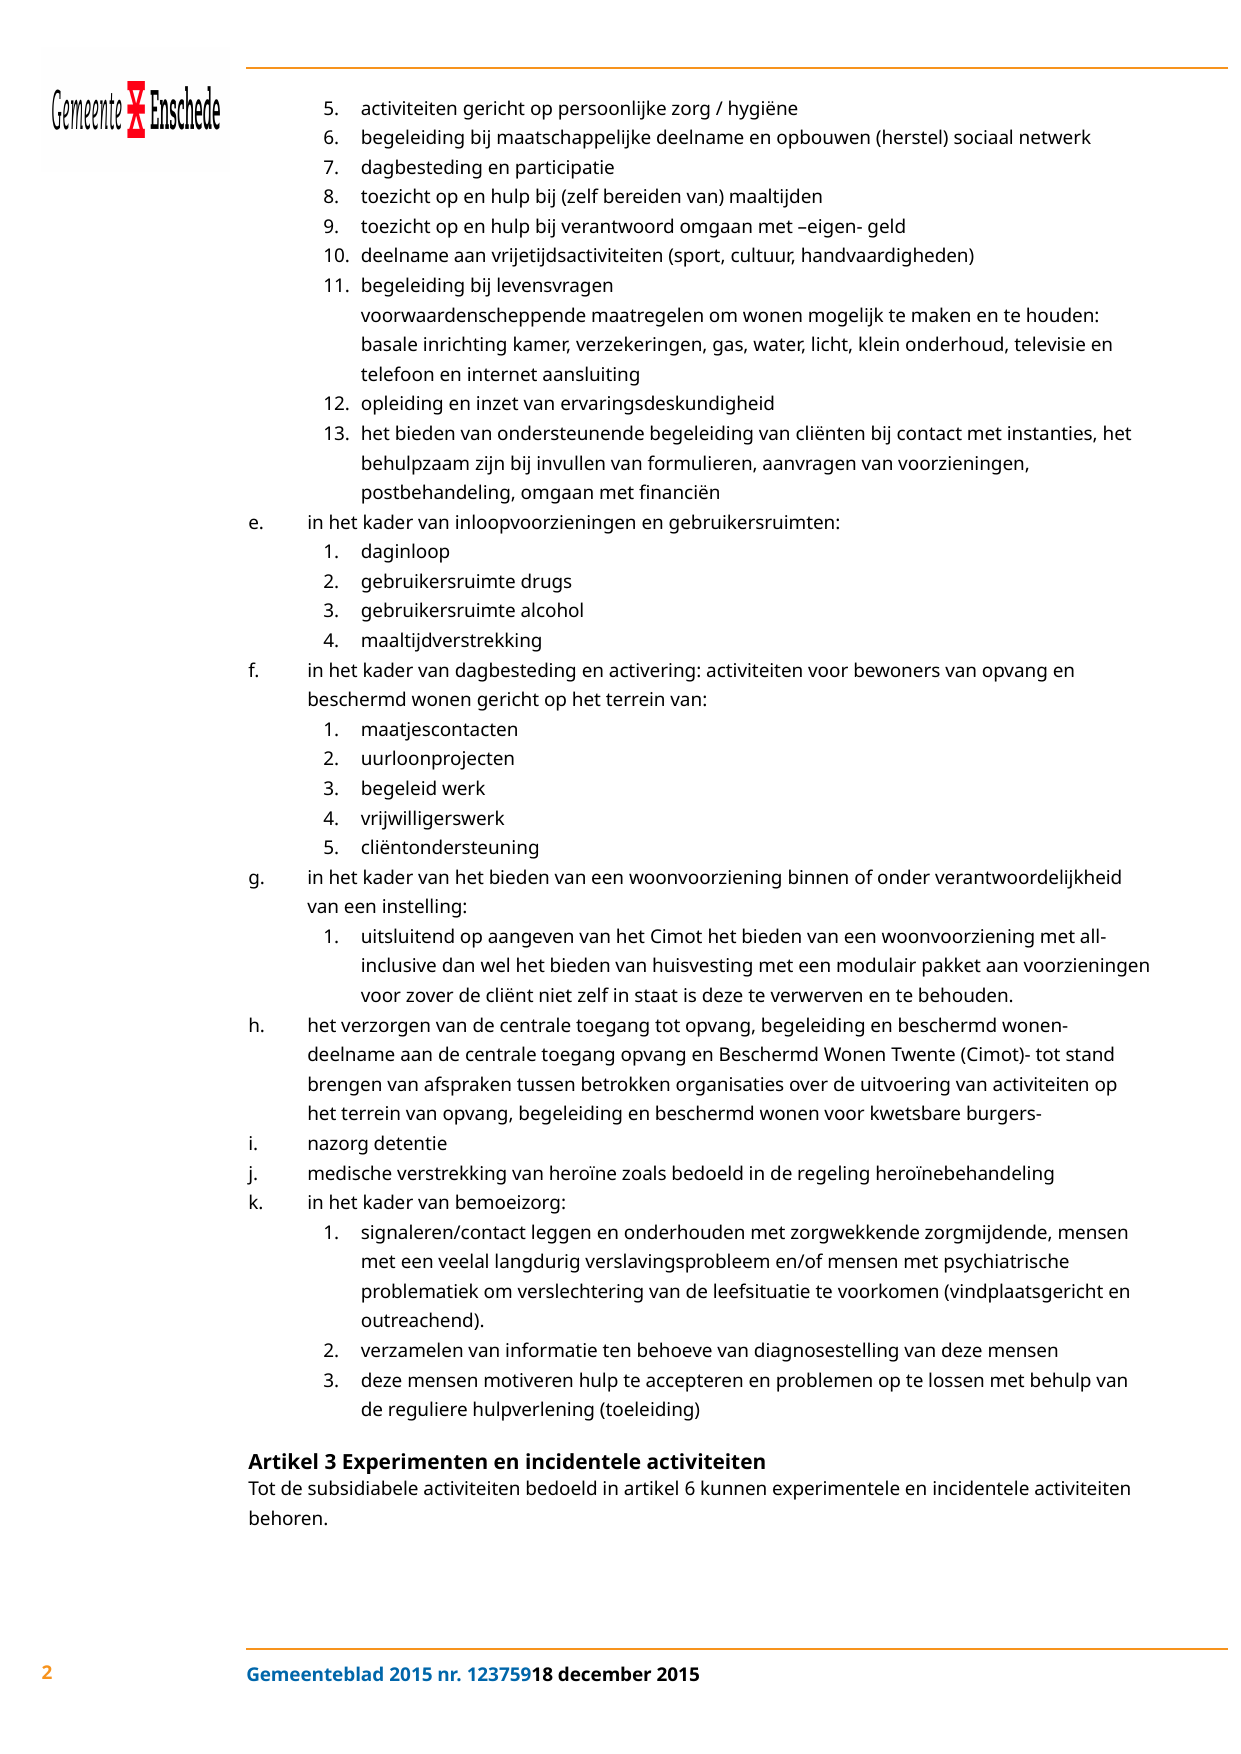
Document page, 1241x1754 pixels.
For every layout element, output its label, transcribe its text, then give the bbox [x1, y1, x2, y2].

list opleiding en inzet van ervaringsdeskundigheid [323, 391, 1152, 416]
text Artikel 3 Experimenten en incidentele activiteiten [248, 1447, 1152, 1475]
list in het kader van het bieden van een woonvoorziening binnen of onder verantwoordelijkheid van een instelling: [248, 864, 1152, 919]
list vrijwilligerswerk [323, 805, 1152, 831]
list gebruikersruimte alcohol [323, 598, 1152, 623]
list activiteiten gericht op persoonlijke zorg / hygiëne [323, 95, 1152, 121]
list in het kader van inloopvoorzieningen en gebruikersruimten: [248, 509, 1152, 535]
list begeleiding bij levensvragen [323, 272, 1152, 298]
list cliëntondersteuning [323, 834, 1152, 860]
list maatjescontacten [323, 716, 1152, 742]
list daginloop [323, 538, 1152, 564]
list toezicht op en hulp bij (zelf bereiden van) maaltijden [323, 183, 1152, 209]
list begeleid werk [323, 775, 1152, 801]
list toezicht op en hulp bij verantwoord omgaan met –eigen- geld [323, 213, 1152, 239]
list voorwaardenscheppende maatregelen om wonen mogelijk te maken en te houden: basale inrichting kamer, verzekeringen, gas, water, licht, klein onderhoud, televisie en telefoon en internet aansluiting [323, 302, 1152, 387]
list in het kader van dagbesteding en activering: activiteiten voor bewoners van opvang en beschermd wonen gericht op het terrein van: [248, 657, 1152, 712]
list gebruikersruimte drugs [323, 568, 1152, 594]
list maaltijdverstrekking [323, 627, 1152, 653]
list medische verstrekking van heroïne zoals bedoeld in de regeling heroïnebehandeling [248, 1160, 1152, 1186]
list deelname aan vrijetijdsactiviteiten (sport, cultuur, handvaardigheden) [323, 243, 1152, 268]
list uitsluitend op aangeven van het Cimot het bieden van een woonvoorziening met all-inclusive dan wel het bieden van huisvesting met een modulair pakket aan voorzieningen voor zover de cliënt niet zelf in staat is deze te verwerven en te behouden. [323, 923, 1152, 1008]
list het bieden van ondersteunende begeleiding van cliënten bij contact met instanties, het behulpzaam zijn bij invullen van formulieren, aanvragen van voorzieningen, postbehandeling, omgaan met financiën [323, 420, 1152, 505]
list deze mensen motiveren hulp te accepteren en problemen op te lossen met behulp van de reguliere hulpverlening (toeleiding) [323, 1367, 1152, 1422]
list in het kader van bemoeizorg: [248, 1189, 1152, 1215]
list signaleren/contact leggen en onderhouden met zorgwekkende zorgmijdende, mensen met een veelal langdurig verslavingsprobleem en/of mensen met psychiatrische problematiek om verslechtering van de leefsituatie te voorkomen (vindplaatsgericht en outreachend). [323, 1219, 1152, 1333]
list nazorg detentie [248, 1130, 1152, 1156]
list het verzorgen van de centrale toegang tot opvang, begeleiding en beschermd wonen- deelname aan de centrale toegang opvang en Beschermd Wonen Twente (Cimot)- tot stand brengen van afspraken tussen betrokken organisaties over de uitvoering van activiteiten op het terrein van opvang, begeleiding en beschermd wonen voor kwetsbare burgers- [248, 1012, 1152, 1126]
list verzamelen van informatie ten behoeve van diagnosestelling van deze mensen [323, 1337, 1152, 1363]
picture [41, 47, 231, 172]
list begeleiding bij maatschappelijke deelname en opbouwen (herstel) sociaal netwerk [323, 124, 1152, 150]
list uurloonprojecten [323, 746, 1152, 771]
list dagbesteding en participatie [323, 154, 1152, 180]
text Tot de subsidiabele activiteiten bedoeld in artikel 6 kunnen experimentele en incidentele activiteiten behoren. [248, 1475, 1152, 1531]
